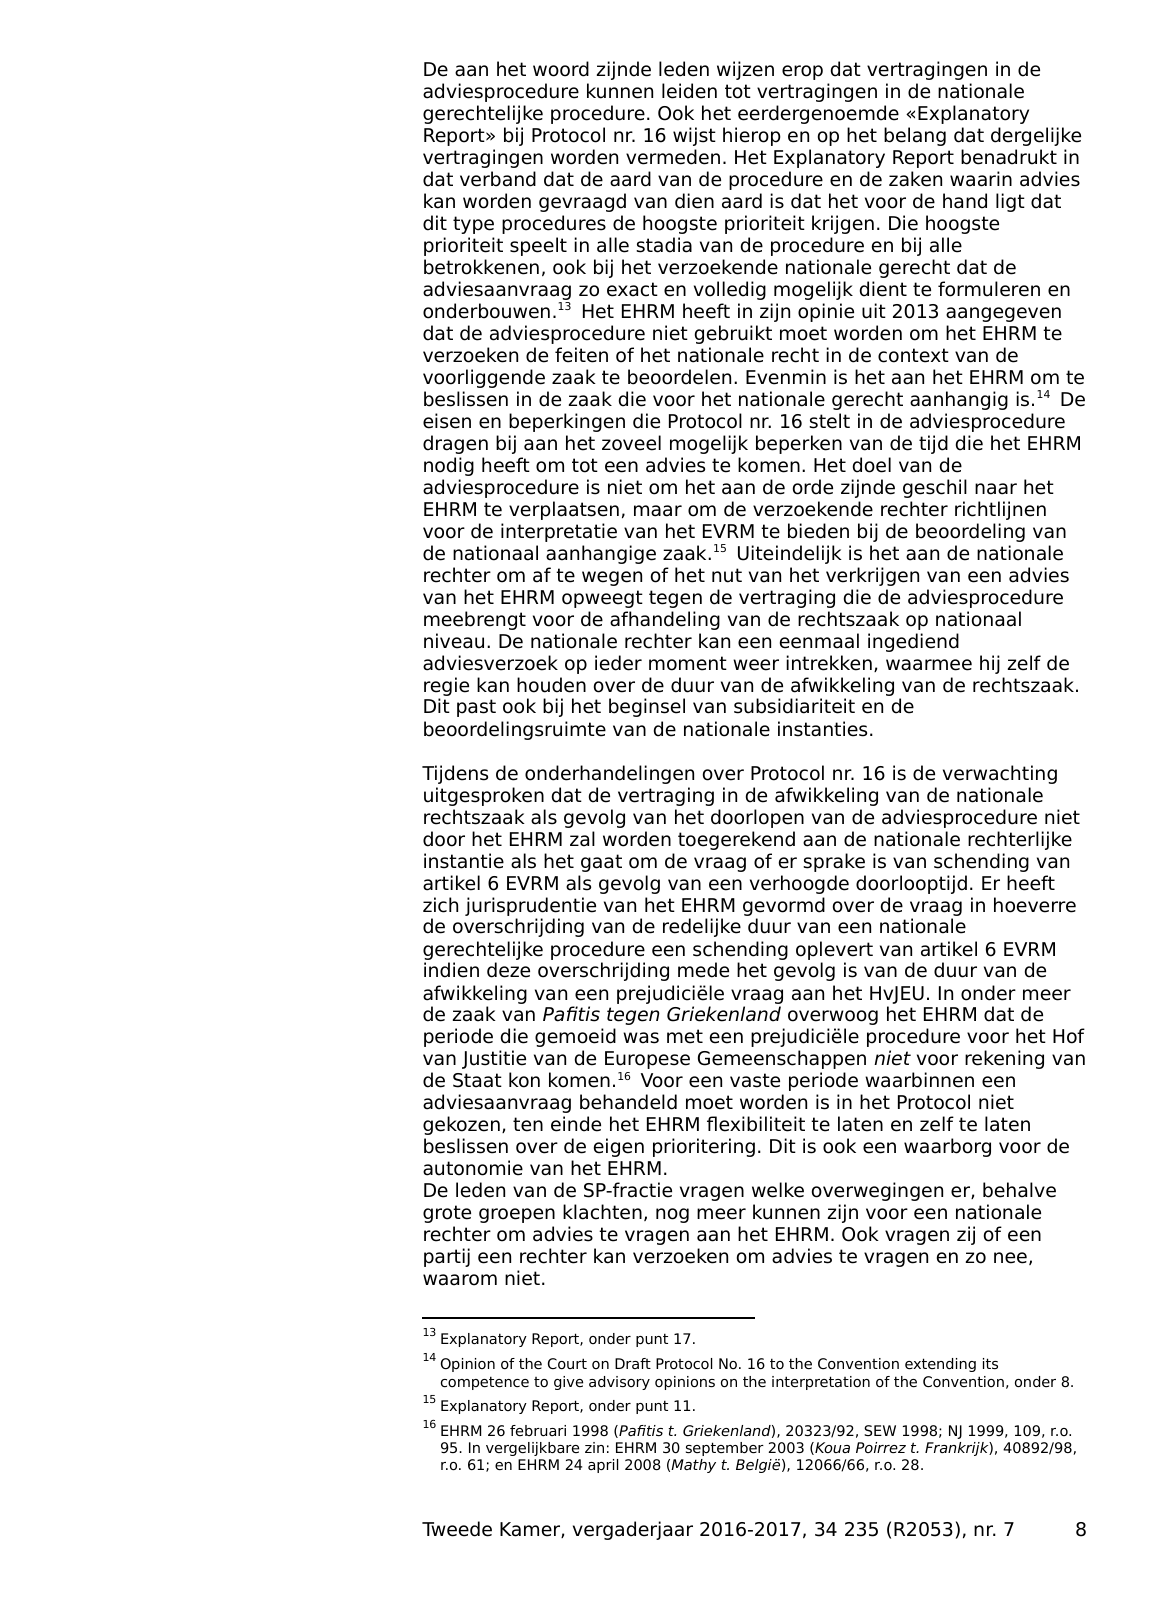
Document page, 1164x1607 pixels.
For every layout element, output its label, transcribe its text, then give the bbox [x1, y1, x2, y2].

text EHRM 26 februari 1998 (Pafitis t. Griekenland), 20323/92, SEW 1998; NJ 1999, 109, r.o. 95. In vergelijkbare zin: EHRM 30 september 2003 (Koua Poirrez t. Frankrijk), 40892/98, r.o. 61; en EHRM 24 april 2008 (Mathy t. België), 12066/66, r.o. 28. [422, 1418, 1087, 1474]
text Opinion of the Court on Draft Protocol No. 16 to the Convention extending its competence to give advisory opinions on the interpretation of the Convention, onder 8. [422, 1352, 1087, 1391]
text De leden van de SP-fractie vragen welke overwegingen er, behalve grote groepen klachten, nog meer kunnen zijn voor een nationale rechter om advies te vragen aan het EHRM. Ook vragen zij of een partij een rechter kan verzoeken om advies te vragen en zo nee, waarom niet. [422, 1180, 1087, 1290]
text Tijdens de onderhandelingen over Protocol nr. 16 is de verwachting uitgesproken dat de vertraging in de afwikkeling van de nationale rechtszaak als gevolg van het doorlopen van de adviesprocedure niet door het EHRM zal worden toegerekend aan de nationale rechterlijke instantie als het gaat om de vraag of er sprake is van schending van artikel 6 EVRM als gevolg van een verhoogde doorlooptijd. Er heeft zich jurisprudentie van het EHRM gevormd over de vraag in hoeverre de overschrijding van de redelijke duur van een nationale gerechtelijke procedure een schending oplevert van artikel 6 EVRM indien deze overschrijding mede het gevolg is van de duur van de afwikkeling van een prejudiciële vraag aan het HvJEU. In onder meer de zaak van Pafitis tegen Griekenland overwoog het EHRM dat de periode die gemoeid was met een prejudiciële procedure voor het Hof van Justitie van de Europese Gemeenschappen niet voor rekening van de Staat kon komen. Voor een vaste periode waarbinnen een adviesaanvraag behandeld moet worden is in het Protocol niet gekozen, ten einde het EHRM flexibiliteit te laten en zelf te laten beslissen over de eigen prioritering. Dit is ook een waarborg voor de autonomie van het EHRM. [422, 763, 1087, 1180]
text Explanatory Report, onder punt 17. [422, 1327, 1087, 1349]
text Explanatory Report, onder punt 11. [422, 1393, 1087, 1416]
text De aan het woord zijnde leden wijzen erop dat vertragingen in de adviesprocedure kunnen leiden tot vertragingen in de nationale gerechtelijke procedure. Ook het eerdergenoemde «Explanatory Report» bij Protocol nr. 16 wijst hierop en op het belang dat dergelijke vertragingen worden vermeden. Het Explanatory Report benadrukt in dat verband dat de aard van de procedure en de zaken waarin advies kan worden gevraagd van dien aard is dat het voor de hand ligt dat dit type procedures de hoogste prioriteit krijgen. Die hoogste prioriteit speelt in alle stadia van de procedure en bij alle betrokkenen, ook bij het verzoekende nationale gerecht dat de adviesaanvraag zo exact en volledig mogelijk dient te formuleren en onderbouwen. Het EHRM heeft in zijn opinie uit 2013 aangegeven dat de adviesprocedure niet gebruikt moet worden om het EHRM te verzoeken de feiten of het nationale recht in de context van de voorliggende zaak te beoordelen. Evenmin is het aan het EHRM om te beslissen in de zaak die voor het nationale gerecht aanhangig is. De eisen en beperkingen die Protocol nr. 16 stelt in de adviesprocedure dragen bij aan het zoveel mogelijk beperken van de tijd die het EHRM nodig heeft om tot een advies te komen. Het doel van de adviesprocedure is niet om het aan de orde zijnde geschil naar het EHRM te verplaatsen, maar om de verzoekende rechter richtlijnen voor de interpretatie van het EVRM te bieden bij de beoordeling van de nationaal aanhangige zaak. Uiteindelijk is het aan de nationale rechter om af te wegen of het nut van het verkrijgen van een advies van het EHRM opweegt tegen de vertraging die de adviesprocedure meebrengt voor de afhandeling van de rechtszaak op nationaal niveau. De nationale rechter kan een eenmaal ingediend adviesverzoek op ieder moment weer intrekken, waarmee hij zelf de regie kan houden over de duur van de afwikkeling van de rechtszaak. Dit past ook bij het beginsel van subsidiariteit en de beoordelingsruimte van de nationale instanties. [422, 59, 1087, 740]
